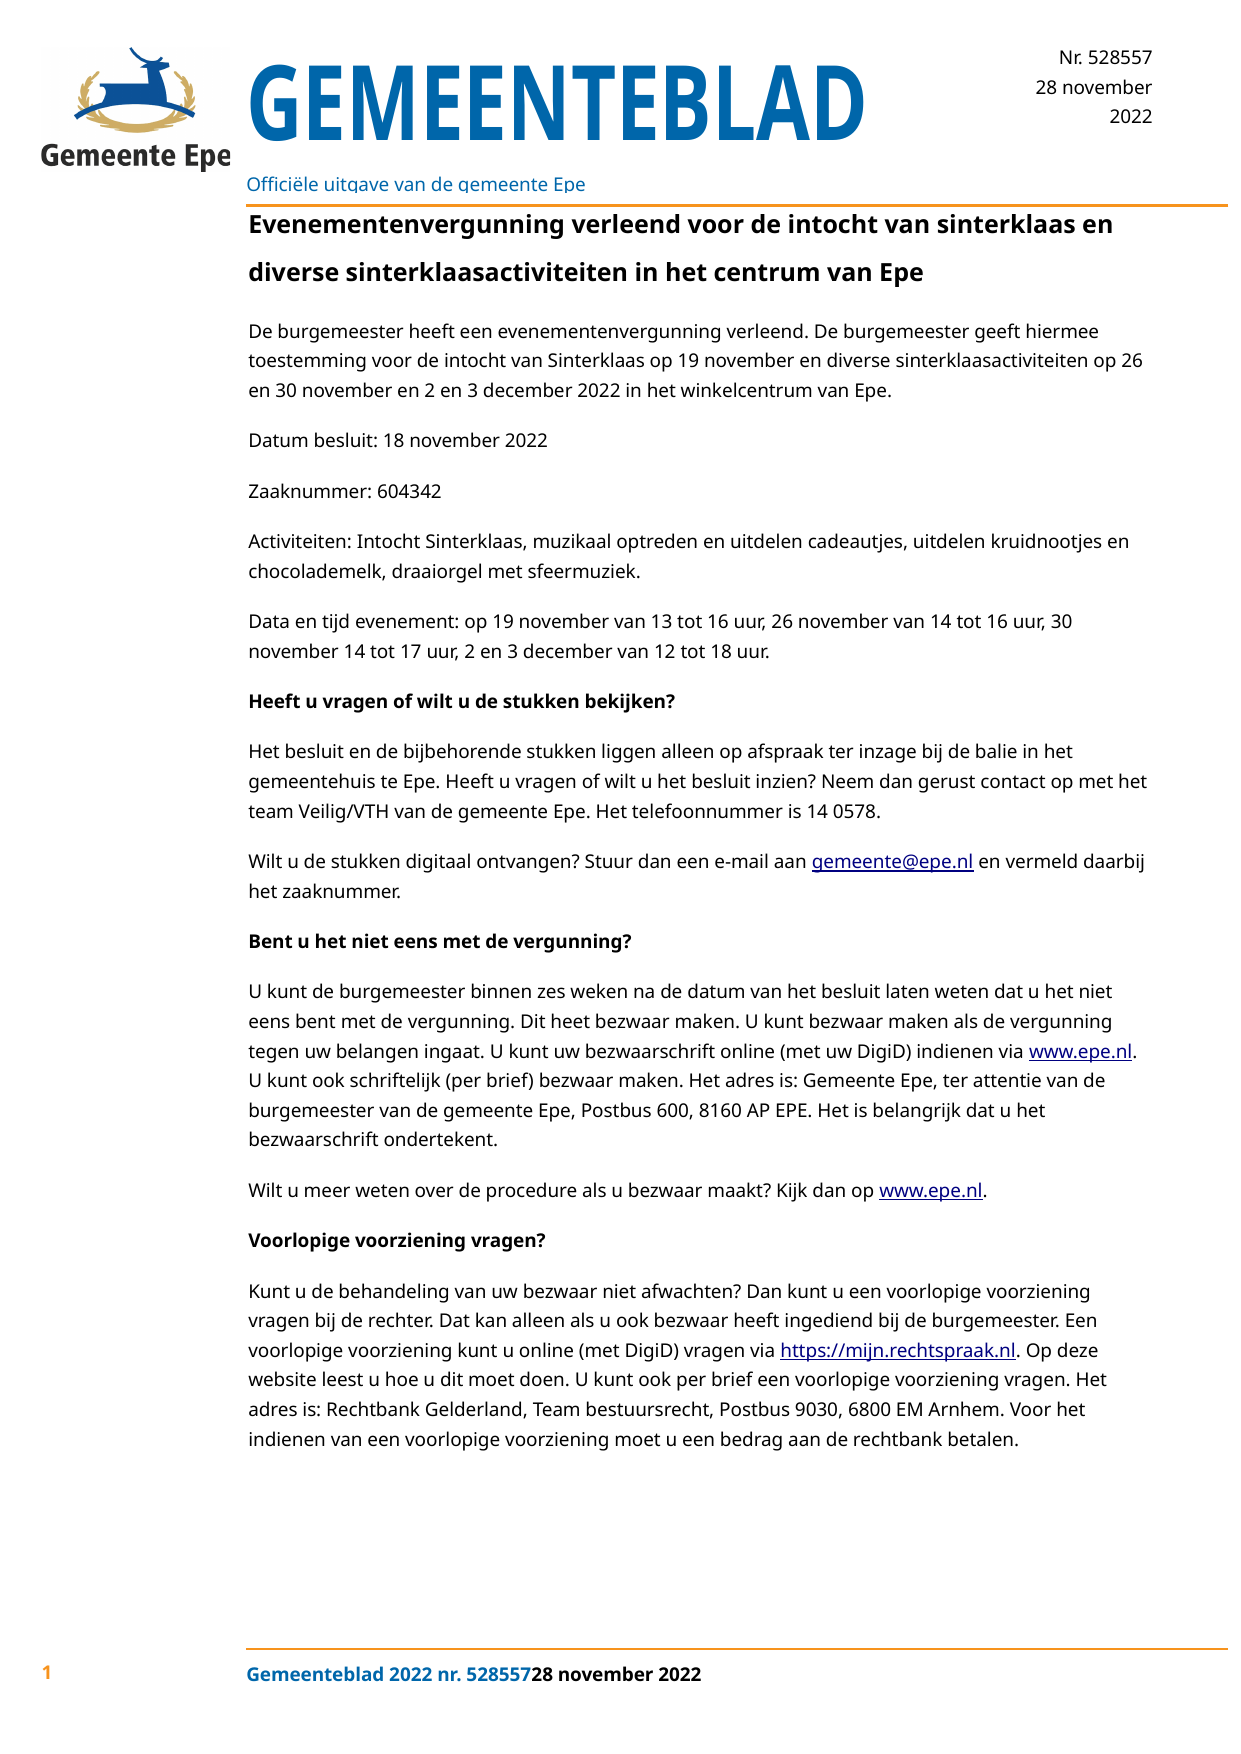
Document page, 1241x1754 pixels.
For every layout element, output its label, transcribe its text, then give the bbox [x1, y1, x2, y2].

text Data en tijd evenement: op 19 november van 13 tot 16 uur, 26 november van 14 tot 16 uur, 30 november 14 tot 17 uur, 2 en 3 december van 12 tot 18 uur. [248, 608, 1152, 664]
text U kunt de burgemeester binnen zes weken na de datum van het besluit laten weten dat u het niet eens bent met de vergunning. Dit heet bezwaar maken. U kunt bezwaar maken als de vergunning tegen uw belangen ingaat. U kunt uw bezwaarschrift online (met uw DigiD) indienen via www.epe.nl. U kunt ook schriftelijk (per brief) bezwaar maken. Het adres is: Gemeente Epe, ter attentie van de burgemeester van de gemeente Epe, Postbus 600, 8160 AP EPE. Het is belangrijk dat u het bezwaarschrift ondertekent. [248, 979, 1152, 1152]
picture [41, 47, 231, 172]
text Evenementenvergunning verleend voor de intocht van sinterklaas en diverse sinterklaasactiviteiten in het centrum van Epe [248, 207, 1152, 288]
text Wilt u meer weten over de procedure als u bezwaar maakt? Kijk dan op www.epe.nl. [248, 1177, 1152, 1203]
text Zaaknummer: 604342 [248, 478, 1152, 504]
text Datum besluit: 18 november 2022 [248, 427, 1152, 453]
text Het besluit en de bijbehorende stukken liggen alleen op afspraak ter inzage bij de balie in het gemeentehuis te Epe. Heeft u vragen of wilt u het besluit inzien? Neem dan gerust contact op met het team Veilig/VTH van de gemeente Epe. Het telefoonnummer is 14 0578. [248, 739, 1152, 824]
text Activiteiten: Intocht Sinterklaas, muzikaal optreden en uitdelen cadeautjes, uitdelen kruidnootjes en chocolademelk, draaiorgel met sfeermuziek. [248, 528, 1152, 584]
text Voorlopige voorziening vragen? [248, 1227, 1152, 1253]
text Wilt u de stukken digitaal ontvangen? Stuur dan een e-mail aan gemeente@epe.nl en vermeld daarbij het zaaknummer. [248, 848, 1152, 904]
text Kunt u de behandeling van uw bezwaar niet afwachten? Dan kunt u een voorlopige voorziening vragen bij de rechter. Dat kan alleen als u ook bezwaar heeft ingediend bij de burgemeester. Een voorlopige voorziening kunt u online (met DigiD) vragen via https://mijn.rechtspraak.nl. Op deze website leest u hoe u dit moet doen. U kunt ook per brief een voorlopige voorziening vragen. Het adres is: Rechtbank Gelderland, Team bestuursrecht, Postbus 9030, 6800 EM Arnhem. Voor het indienen van een voorlopige voorziening moet u een bedrag aan de rechtbank betalen. [248, 1278, 1152, 1452]
text Heeft u vragen of wilt u de stukken bekijken? [248, 688, 1152, 714]
text De burgemeester heeft een evenementenvergunning verleend. De burgemeester geeft hiermee toestemming voor de intocht van Sinterklaas op 19 november en diverse sinterklaasactiviteiten op 26 en 30 november en 2 en 3 december 2022 in het winkelcentrum van Epe. [248, 318, 1152, 403]
text Bent u het niet eens met de vergunning? [248, 928, 1152, 954]
